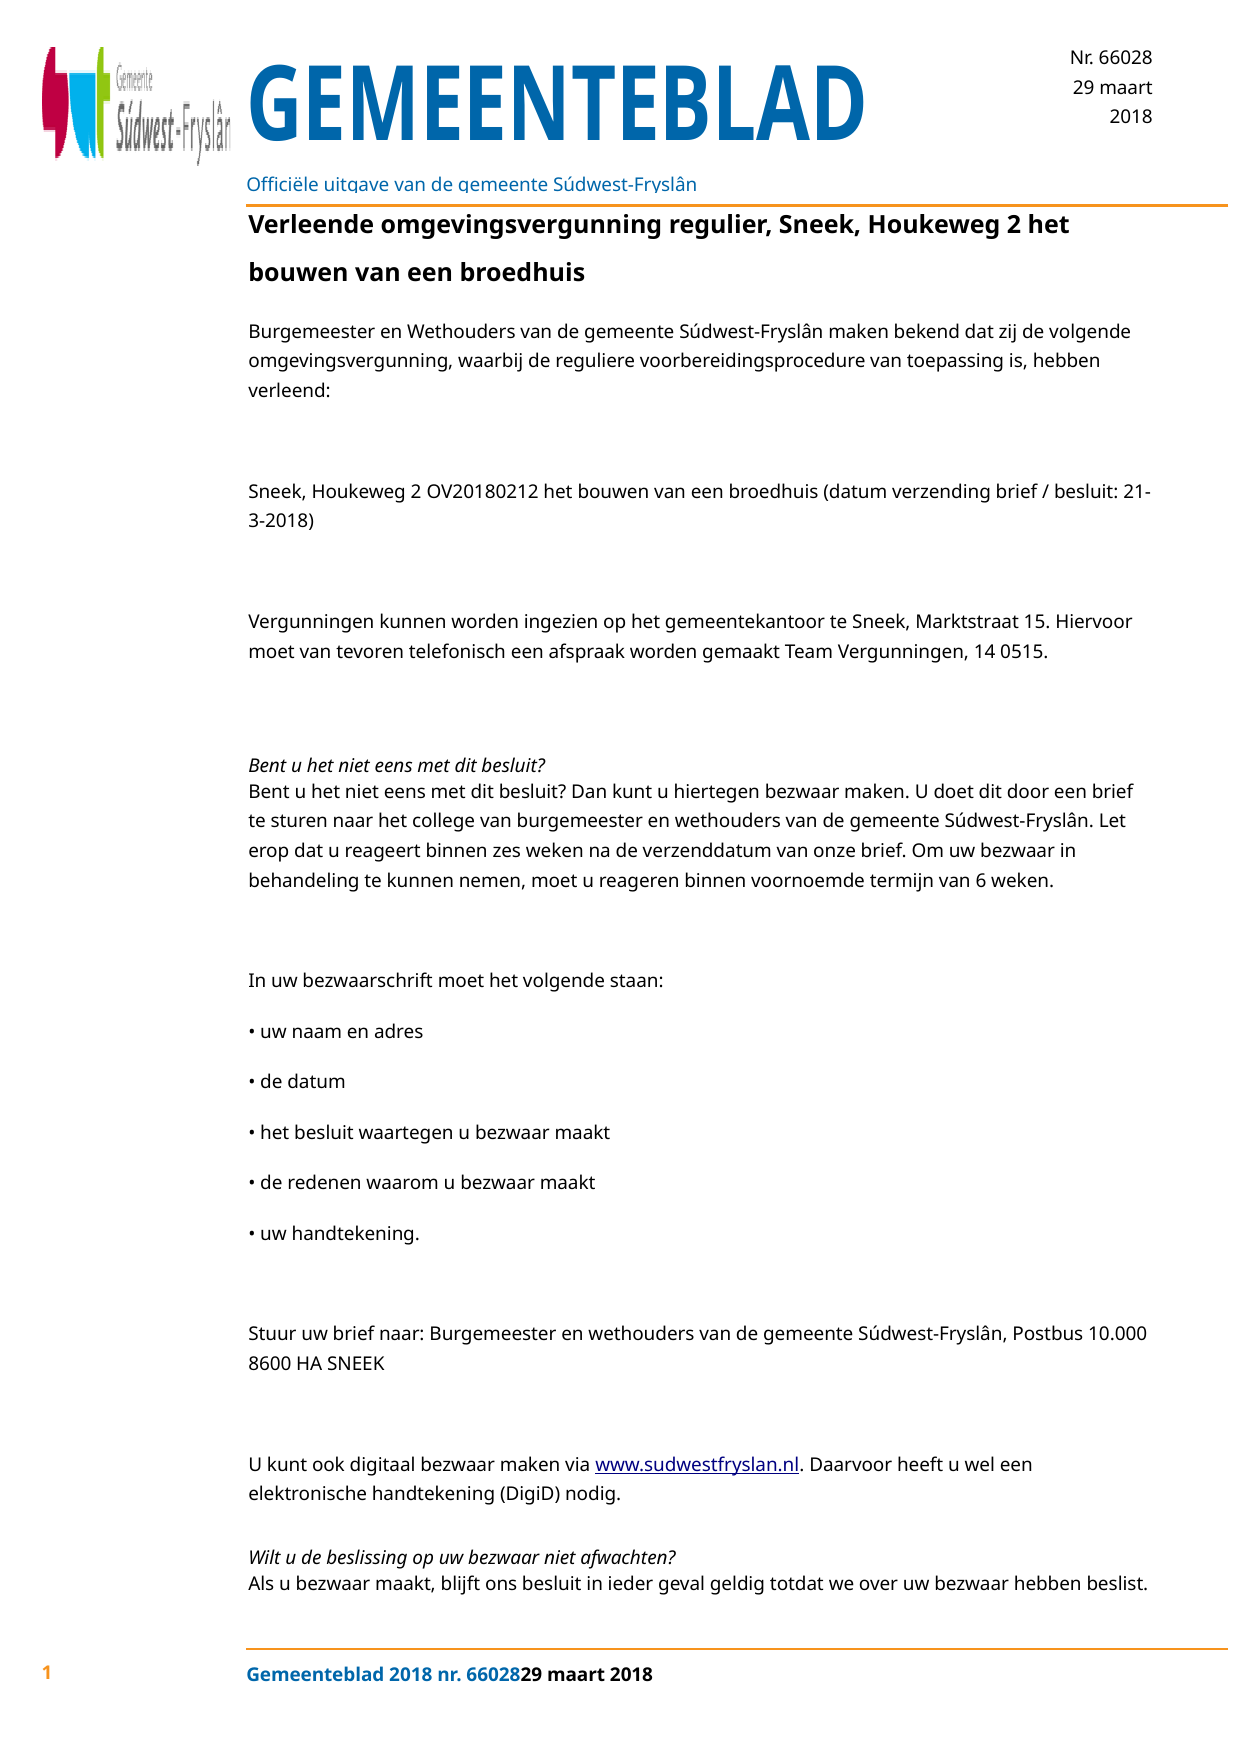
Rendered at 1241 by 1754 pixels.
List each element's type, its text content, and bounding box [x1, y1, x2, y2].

text Wilt u de beslissing op uw bezwaar niet afwachten? [248, 1544, 1152, 1570]
text • het besluit waartegen u bezwaar maakt [248, 1119, 1152, 1144]
text Sneek, Houkeweg 2 OV20180212 het bouwen van een broedhuis (datum verzending brief / besluit: 21-3-2018) [248, 478, 1152, 533]
text • de datum [248, 1068, 1152, 1094]
text In uw bezwaarschrift moet het volgende staan: [248, 968, 1152, 993]
text • uw naam en adres [248, 1018, 1152, 1044]
text Bent u het niet eens met dit besluit? [248, 752, 1152, 778]
text Burgemeester en Wethouders van de gemeente Súdwest-Fryslân maken bekend dat zij de volgende omgevingsvergunning, waarbij de reguliere voorbereidingsprocedure van toepassing is, hebben verleend: [248, 318, 1152, 403]
text Als u bezwaar maakt, blijft ons besluit in ieder geval geldig totdat we over uw bezwaar hebben beslist. [248, 1570, 1152, 1596]
text Vergunningen kunnen worden ingezien op het gemeentekantoor te Sneek, Marktstraat 15. Hiervoor moet van tevoren telefonisch een afspraak worden gemaakt Team Vergunningen, 14 0515. [248, 608, 1152, 664]
text U kunt ook digitaal bezwaar maken via www.sudwestfryslan.nl. Daarvoor heeft u wel een elektronische handtekening (DigiD) nodig. [248, 1451, 1152, 1506]
text • de redenen waarom u bezwaar maakt [248, 1169, 1152, 1195]
text • uw handtekening. [248, 1220, 1152, 1245]
text Bent u het niet eens met dit besluit? Dan kunt u hiertegen bezwaar maken. U doet dit door een brief te sturen naar het college van burgemeester en wethouders van de gemeente Súdwest-Fryslân. Let erop dat u reageert binnen zes weken na de verzenddatum van onze brief. Om uw bezwaar in behandeling te kunnen nemen, moet u reageren binnen voornoemde termijn van 6 weken. [248, 778, 1152, 892]
text Verleende omgevingsvergunning regulier, Sneek, Houkeweg 2 het bouwen van een broedhuis [248, 207, 1152, 288]
picture [41, 47, 231, 172]
text Stuur uw brief naar: Burgemeester en wethouders van de gemeente Súdwest-Fryslân, Postbus 10.000 8600 HA SNEEK [248, 1321, 1152, 1376]
